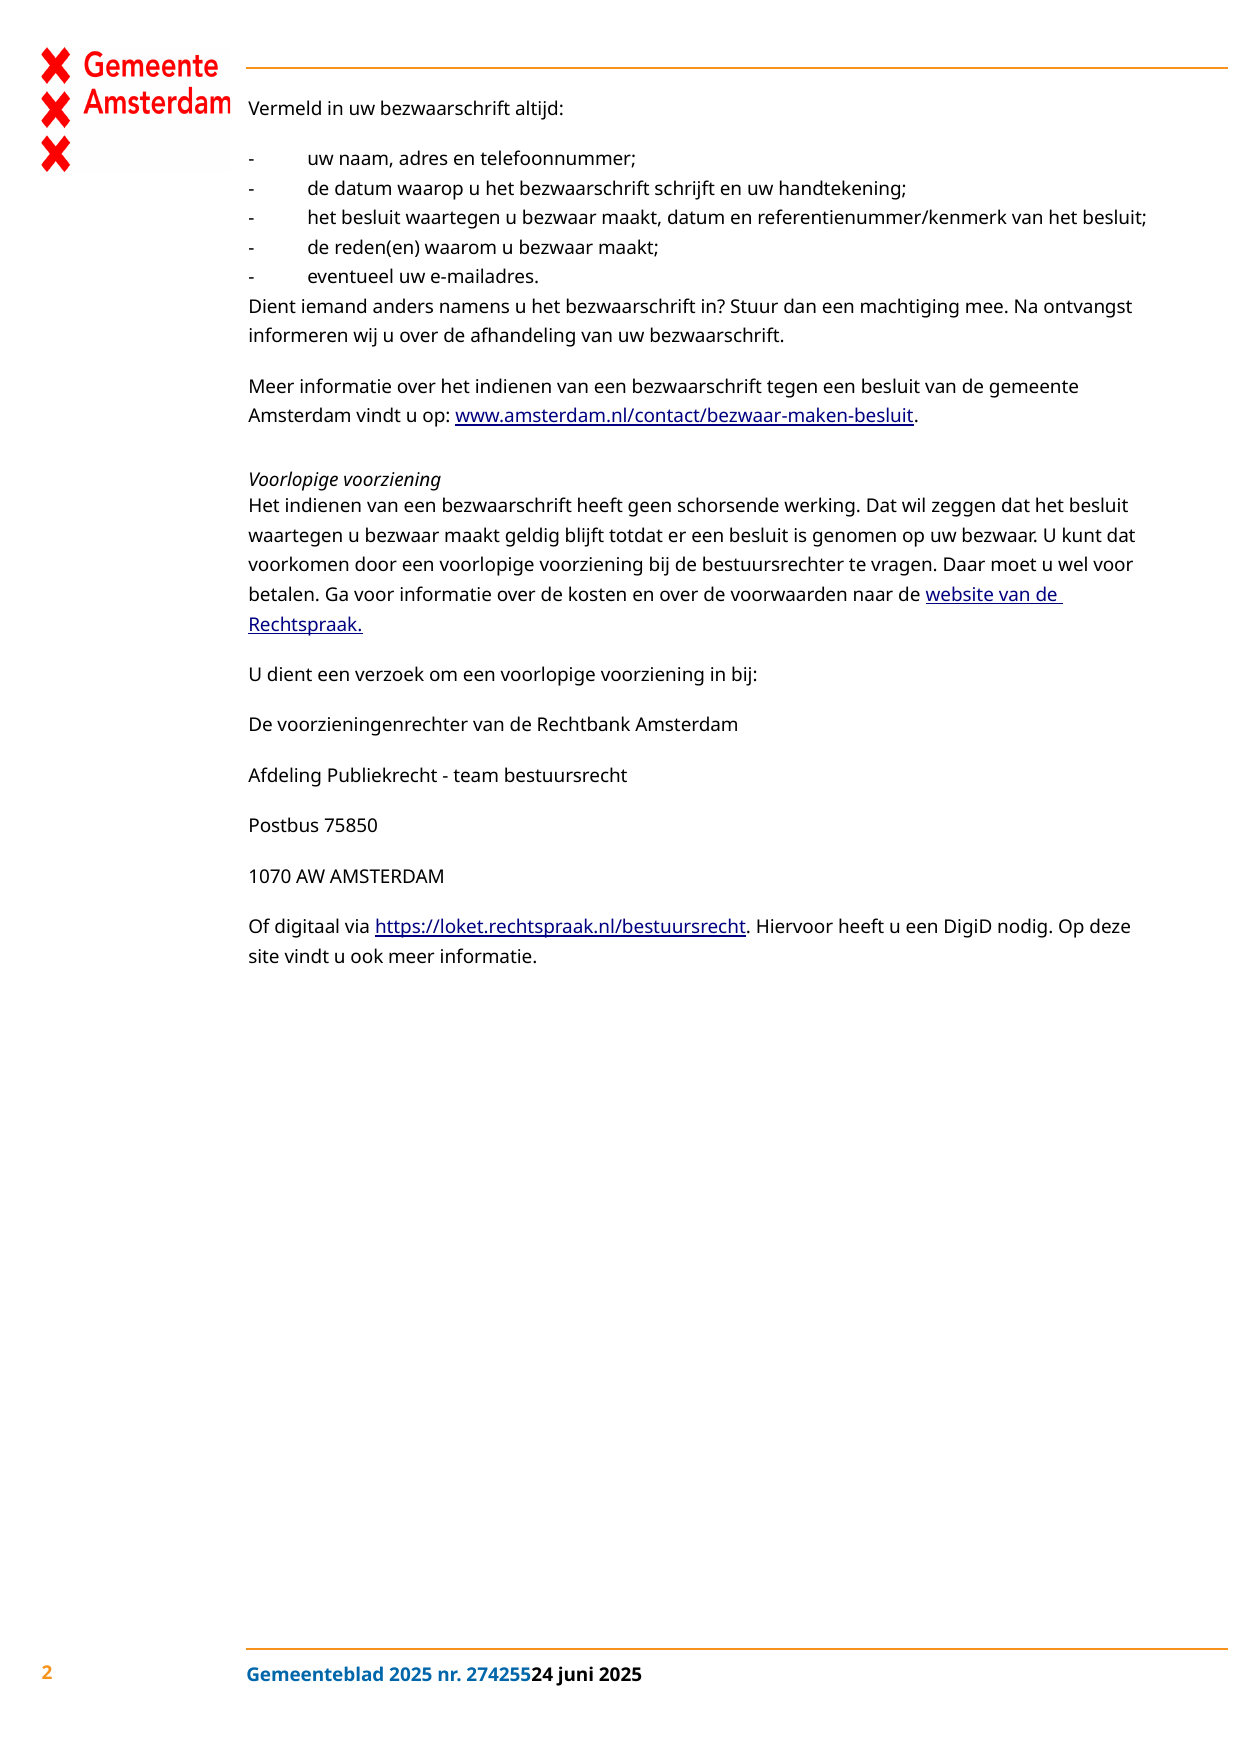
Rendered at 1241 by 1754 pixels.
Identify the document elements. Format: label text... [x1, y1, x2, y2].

text Dient iemand anders namens u het bezwaarschrift in? Stuur dan een machtiging mee. Na ontvangst informeren wij u over de afhandeling van uw bezwaarschrift. [248, 293, 1152, 348]
text Voorlopige voorziening [248, 467, 1152, 492]
list de datum waarop u het bezwaarschrift schrijft en uw handtekening; [248, 175, 1152, 201]
picture [41, 47, 231, 172]
list de reden(en) waarom u bezwaar maakt; [248, 234, 1152, 260]
list eventueel uw e-mailadres. [248, 263, 1152, 289]
text Vermeld in uw bezwaarschrift altijd: [248, 95, 1152, 121]
text Afdeling Publiekrecht - team bestuursrecht [248, 762, 1152, 788]
text Of digitaal via https://loket.rechtspraak.nl/bestuursrecht. Hiervoor heeft u een DigiD nodig. Op deze site vindt u ook meer informatie. [248, 913, 1152, 968]
text Het indienen van een bezwaarschrift heeft geen schorsende werking. Dat wil zeggen dat het besluit waartegen u bezwaar maakt geldig blijft totdat er een besluit is genomen op uw bezwaar. U kunt dat voorkomen door een voorlopige voorziening bij de bestuursrechter te vragen. Daar moet u wel voor betalen. Ga voor informatie over de kosten en over de voorwaarden naar de website van de Rechtspraak. [248, 492, 1152, 636]
list het besluit waartegen u bezwaar maakt, datum en referentienummer/kenmerk van het besluit; [248, 204, 1152, 230]
list uw naam, adres en telefoonnummer; [248, 145, 1152, 171]
text U dient een verzoek om een voorlopige voorziening in bij: [248, 661, 1152, 687]
text De voorzieningenrechter van de Rechtbank Amsterdam [248, 712, 1152, 737]
text Postbus 75850 [248, 812, 1152, 838]
text Meer informatie over het indienen van een bezwaarschrift tegen een besluit van de gemeente Amsterdam vindt u op: www.amsterdam.nl/contact/bezwaar-maken-besluit. [248, 373, 1152, 428]
text 1070 AW AMSTERDAM [248, 863, 1152, 888]
